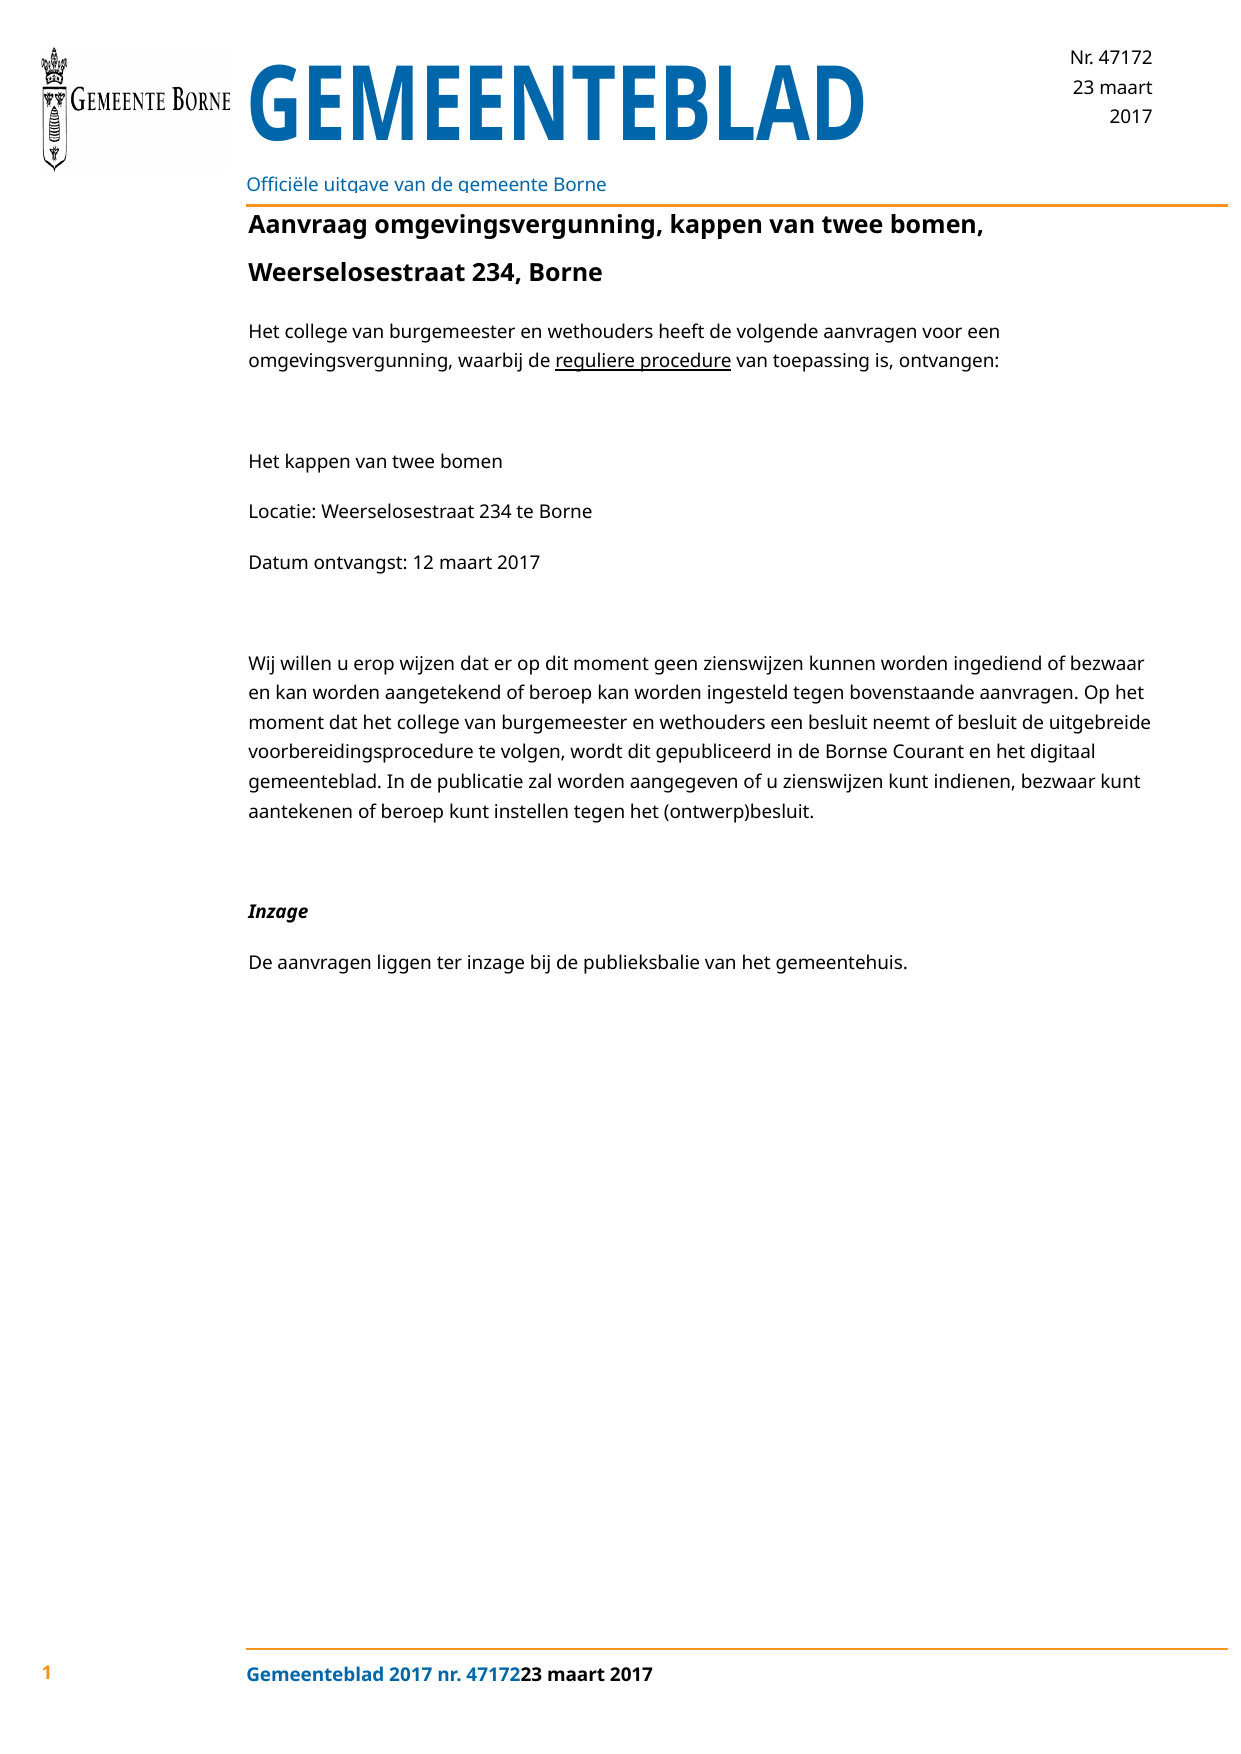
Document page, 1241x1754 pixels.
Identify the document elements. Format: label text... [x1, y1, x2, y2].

text De aanvragen liggen ter inzage bij de publieksbalie van het gemeentehuis. [248, 949, 1152, 975]
text Aanvraag omgevingsvergunning, kappen van twee bomen, Weerselosestraat 234, Borne [248, 207, 1152, 288]
text Het college van burgemeester en wethouders heeft de volgende aanvragen voor een omgevingsvergunning, waarbij de reguliere procedure van toepassing is, ontvangen: [248, 318, 1152, 373]
text Wij willen u erop wijzen dat er op dit moment geen zienswijzen kunnen worden ingediend of bezwaar en kan worden aangetekend of beroep kan worden ingesteld tegen bovenstaande aanvragen. Op het moment dat het college van burgemeester en wethouders een besluit neemt of besluit de uitgebreide voorbereidingsprocedure te volgen, wordt dit gepubliceerd in de Bornse Courant en het digitaal gemeenteblad. In de publicatie zal worden aangegeven of u zienswijzen kunt indienen, bezwaar kunt aantekenen of beroep kunt instellen tegen het (ontwerp)besluit. [248, 650, 1152, 824]
picture [41, 47, 231, 172]
text Datum ontvangst: 12 maart 2017 [248, 549, 1152, 575]
text Inzage [248, 899, 1152, 924]
text Locatie: Weerselosestraat 234 te Borne [248, 499, 1152, 524]
text Het kappen van twee bomen [248, 448, 1152, 474]
